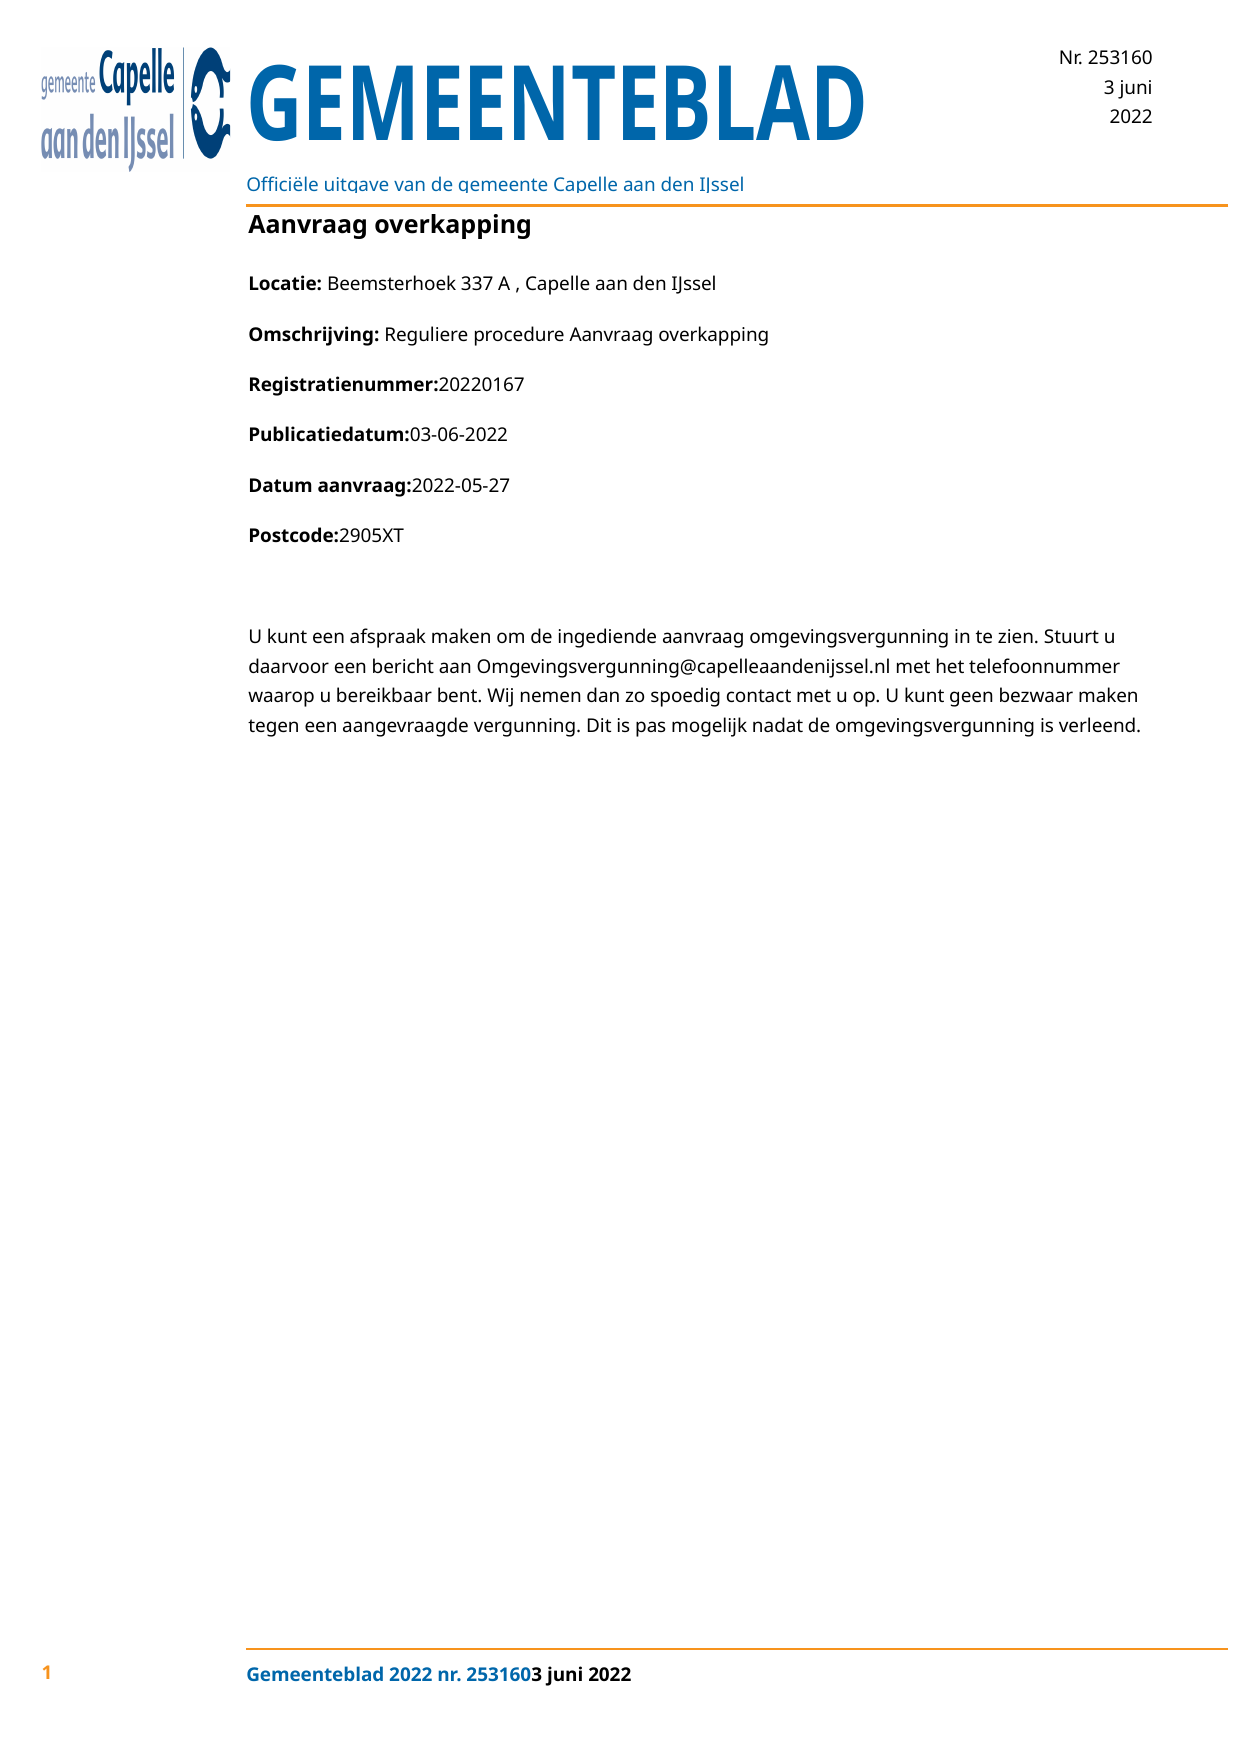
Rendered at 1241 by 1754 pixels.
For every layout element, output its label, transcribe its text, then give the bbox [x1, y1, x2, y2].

text Postcode:2905XT [248, 522, 1152, 548]
text Locatie: Beemsterhoek 337 A , Capelle aan den IJssel [248, 270, 1152, 296]
text Registratienummer:20220167 [248, 371, 1152, 397]
text Publicatiedatum:03-06-2022 [248, 422, 1152, 447]
text Aanvraag overkapping [248, 207, 1152, 241]
picture [41, 47, 231, 172]
text Omschrijving: Reguliere procedure Aanvraag overkapping [248, 321, 1152, 346]
text U kunt een afspraak maken om de ingediende aanvraag omgevingsvergunning in te zien. Stuurt u daarvoor een bericht aan Omgevingsvergunning@capelleaandenijssel.nl met het telefoonnummer waarop u bereikbaar bent. Wij nemen dan zo spoedig contact met u op. U kunt geen bezwaar maken tegen een aangevraagde vergunning. Dit is pas mogelijk nadat de omgevingsvergunning is verleend. [248, 623, 1152, 738]
text Datum aanvraag:2022-05-27 [248, 472, 1152, 498]
